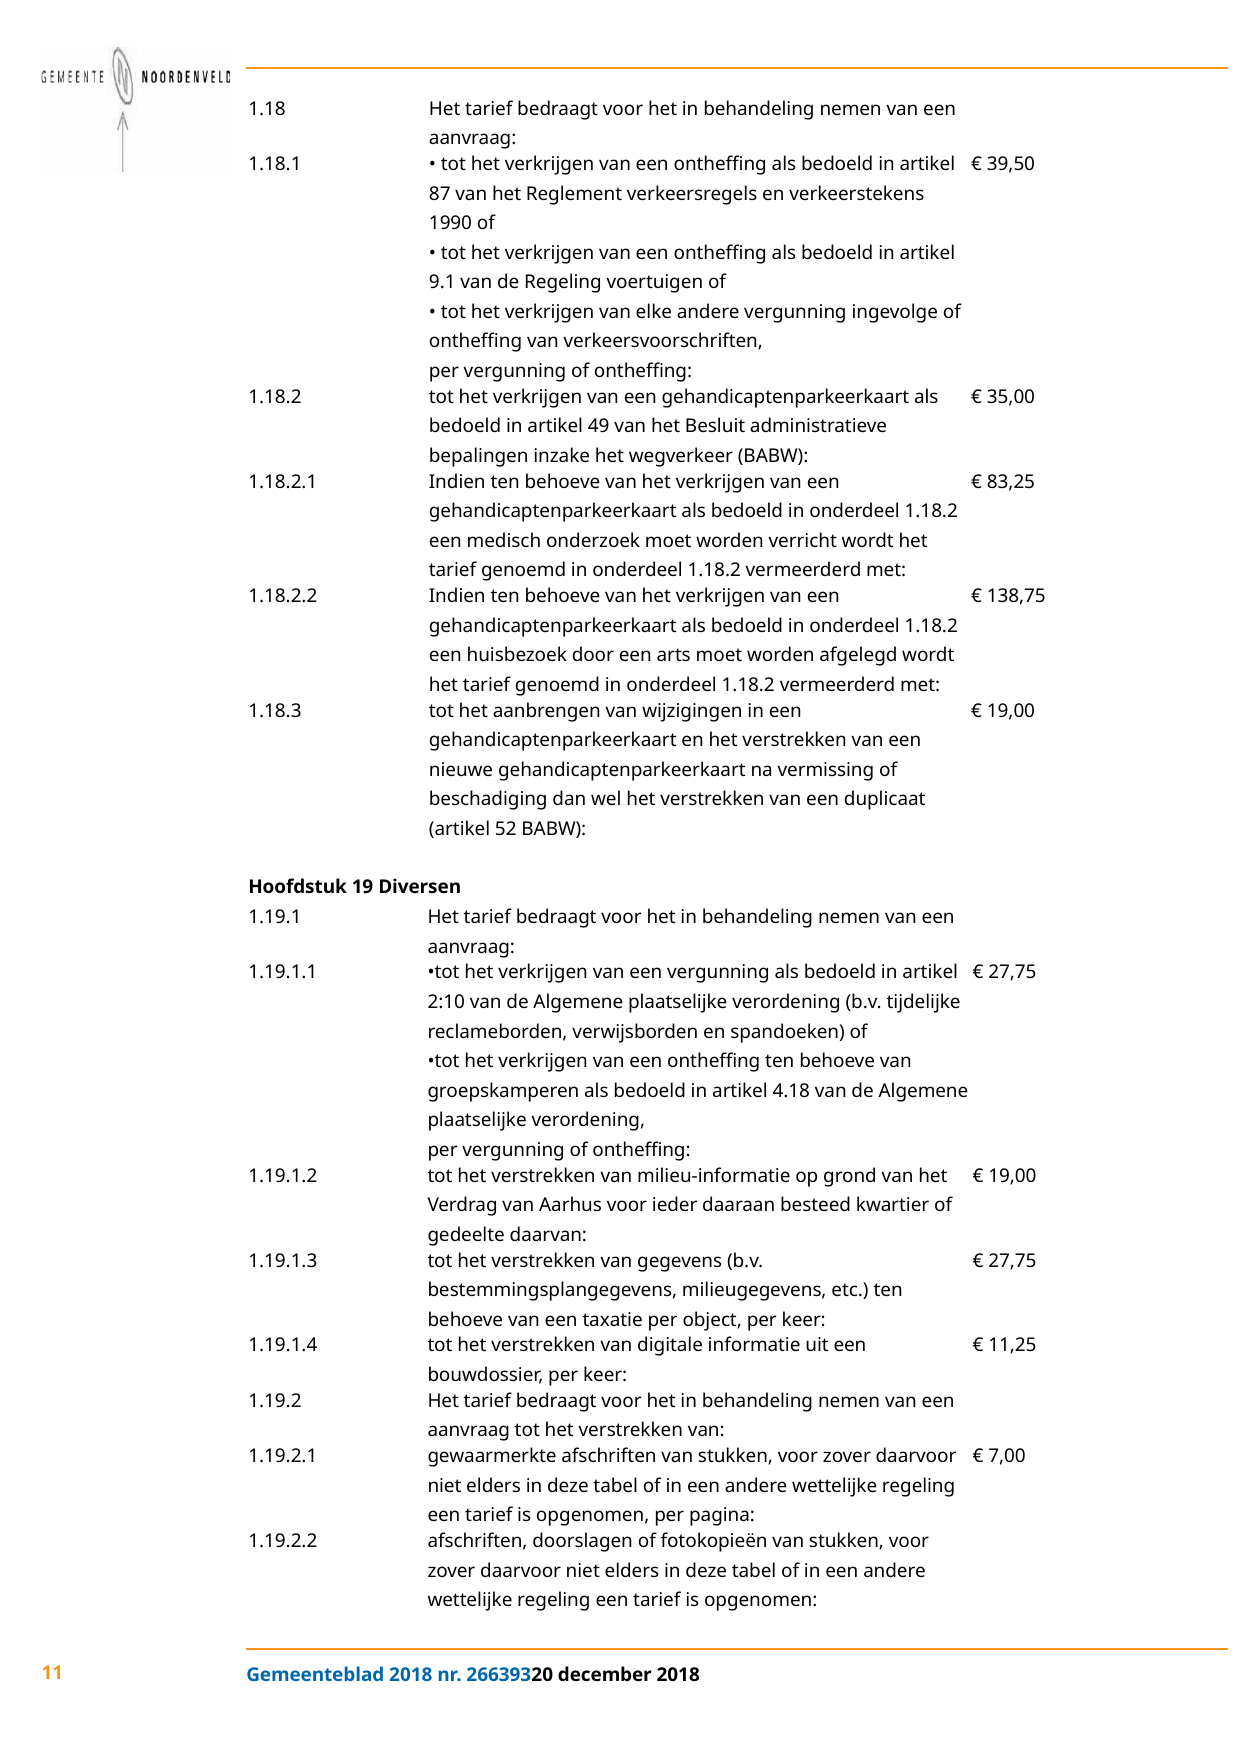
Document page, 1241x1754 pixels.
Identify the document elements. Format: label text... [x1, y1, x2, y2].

table_cell 1.19.2.1 [248, 1442, 427, 1527]
table_cell € 27,75 [973, 1247, 1152, 1332]
table_cell tot het verstrekken van gegevens (b.v. bestemmingsplangegevens, milieugegevens, etc.) ten behoeve van een taxatie per object, per keer: [427, 1247, 972, 1332]
table_cell € 27,75 [973, 959, 1152, 1162]
table_cell tot het verkrijgen van een gehandicaptenparkeerkaart als bedoeld in artikel 49 van het Besluit administratieve bepalingen inzake het wegverkeer (BABW): [429, 383, 971, 468]
table_cell 1.18.1 [248, 150, 429, 383]
table_cell € 35,00 [971, 383, 1152, 468]
table_cell 1.19.1.3 [248, 1247, 427, 1332]
table_cell € 19,00 [971, 697, 1152, 841]
table_cell € 7,00 [973, 1442, 1152, 1527]
table_cell 1.18.2.2 [248, 582, 429, 697]
table_header [971, 95, 1152, 150]
table_header Het tarief bedraagt voor het in behandeling nemen van een aanvraag: [429, 95, 971, 150]
picture [41, 47, 231, 172]
table_cell 1.18.2.1 [248, 468, 429, 582]
table_cell 1.18.2 [248, 383, 429, 468]
table_cell 1.19.1.2 [248, 1162, 427, 1247]
table_cell € 39,50 [971, 150, 1152, 383]
table_cell 1.19.1.4 [248, 1332, 427, 1387]
table_cell € 83,25 [971, 468, 1152, 582]
table_cell tot het verstrekken van digitale informatie uit een bouwdossier, per keer: [427, 1332, 972, 1387]
table_cell Indien ten behoeve van het verkrijgen van een gehandicaptenparkeerkaart als bedoeld in onderdeel 1.18.2 een medisch onderzoek moet worden verricht wordt het tarief genoemd in onderdeel 1.18.2 vermeerderd met: [429, 468, 971, 582]
table_cell 1.19.2 [248, 1387, 427, 1442]
table_cell € 138,75 [971, 582, 1152, 697]
table_cell tot het verstrekken van milieu-informatie op grond van het Verdrag van Aarhus voor ieder daaraan besteed kwartier of gedeelte daarvan: [427, 1162, 972, 1247]
table_header Het tarief bedraagt voor het in behandeling nemen van een aanvraag: [427, 903, 972, 959]
table_cell Het tarief bedraagt voor het in behandeling nemen van een aanvraag tot het verstrekken van: [427, 1387, 972, 1442]
text Hoofdstuk 19 Diversen [248, 874, 1152, 899]
table_cell Indien ten behoeve van het verkrijgen van een gehandicaptenparkeerkaart als bedoeld in onderdeel 1.18.2 een huisbezoek door een arts moet worden afgelegd wordt het tarief genoemd in onderdeel 1.18.2 vermeerderd met: [429, 582, 971, 697]
table_cell •tot het verkrijgen van een vergunning als bedoeld in artikel 2:10 van de Algemene plaatselijke verordening (b.v. tijdelijke reclameborden, verwijsborden en spandoeken) of •tot het verkrijgen van een ontheffing ten behoeve van groepskamperen als bedoeld in artikel 4.18 van de Algemene plaatselijke verordening, per vergunning of ontheffing: [427, 959, 972, 1162]
table_cell afschriften, doorslagen of fotokopieën van stukken, voor zover daarvoor niet elders in deze tabel of in een andere wettelijke regeling een tarief is opgenomen: [427, 1527, 972, 1612]
table_cell 1.19.2.2 [248, 1527, 427, 1612]
table_cell [973, 1387, 1152, 1442]
table_cell • tot het verkrijgen van een ontheffing als bedoeld in artikel 87 van het Reglement verkeersregels en verkeerstekens 1990 of • tot het verkrijgen van een ontheffing als bedoeld in artikel 9.1 van de Regeling voertuigen of • tot het verkrijgen van elke andere vergunning ingevolge of ontheffing van verkeersvoorschriften, per vergunning of ontheffing: [429, 150, 971, 383]
table_cell 1.18.3 [248, 697, 429, 841]
table_cell gewaarmerkte afschriften van stukken, voor zover daarvoor niet elders in deze tabel of in een andere wettelijke regeling een tarief is opgenomen, per pagina: [427, 1442, 972, 1527]
table_cell € 19,00 [973, 1162, 1152, 1247]
table_header [973, 903, 1152, 959]
table_header 1.19.1 [248, 903, 427, 959]
table_cell 1.19.1.1 [248, 959, 427, 1162]
table_header 1.18 [248, 95, 429, 150]
table_cell tot het aanbrengen van wijzigingen in een gehandicaptenparkeerkaart en het verstrekken van een nieuwe gehandicaptenparkeerkaart na vermissing of beschadiging dan wel het verstrekken van een duplicaat (artikel 52 BABW): [429, 697, 971, 841]
table_cell € 11,25 [973, 1332, 1152, 1387]
table_cell [973, 1527, 1152, 1612]
